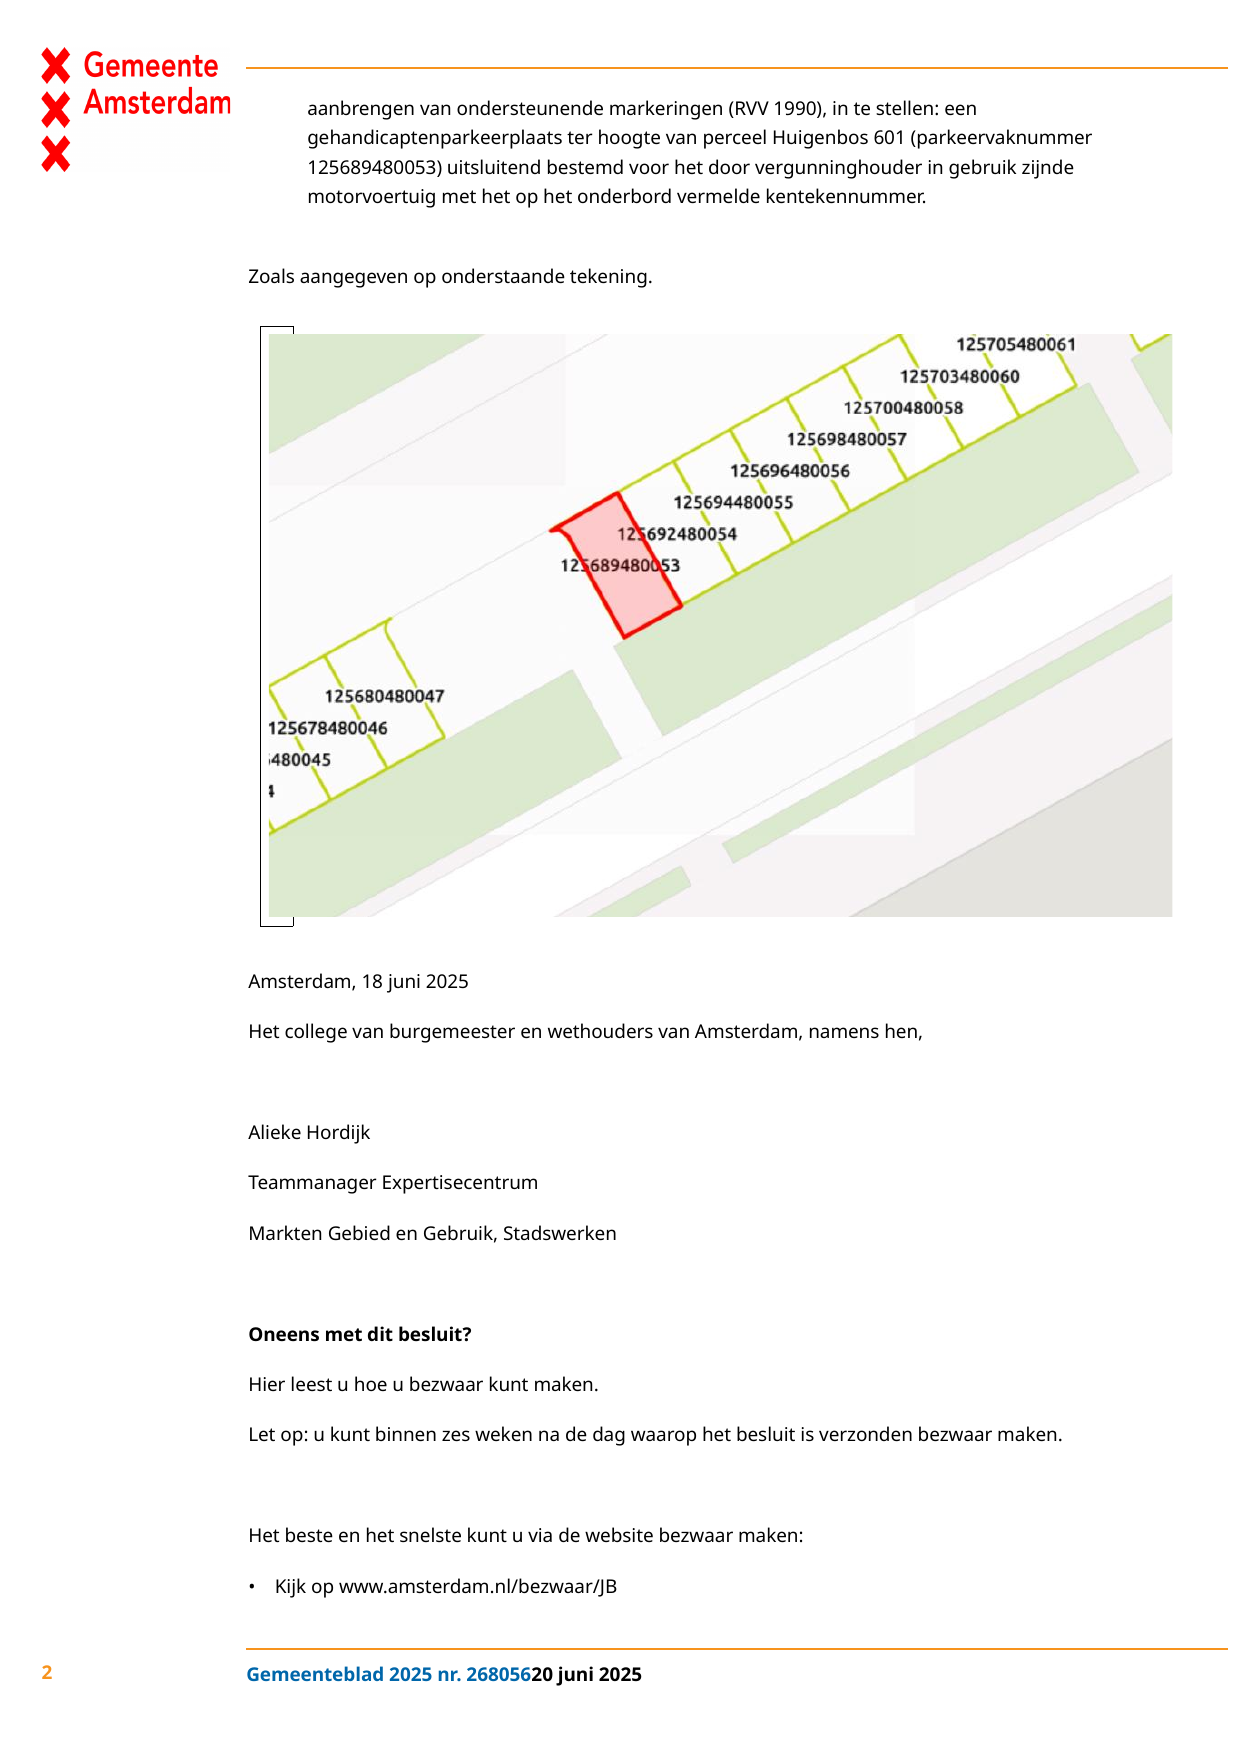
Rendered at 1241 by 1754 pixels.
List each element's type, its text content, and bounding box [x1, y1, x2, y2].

text Oneens met dit besluit? [248, 1321, 1152, 1347]
text • Kijk op www.amsterdam.nl/bezwaar/JB [248, 1573, 1152, 1599]
text Het college van burgemeester en wethouders van Amsterdam, namens hen, [248, 1018, 1152, 1044]
text Let op: u kunt binnen zes weken na de dag waarop het besluit is verzonden bezwaar maken. [248, 1422, 1152, 1447]
picture [268, 334, 1173, 917]
text Zoals aangegeven op onderstaande tekening. [248, 263, 1152, 289]
text Alieke Hordijk [248, 1119, 1152, 1145]
text Amsterdam, 18 juni 2025 [248, 968, 1152, 994]
text Het beste en het snelste kunt u via de website bezwaar maken: [248, 1522, 1152, 1548]
list aanbrengen van ondersteunende markeringen (RVV 1990), in te stellen: een gehandicaptenparkeerplaats ter hoogte van perceel Huigenbos 601 (parkeervaknummer 125689480053) uitsluitend bestemd voor het door vergunninghouder in gebruik zijnde motorvoertuig met het op het onderbord vermelde kentekennummer. [248, 95, 1152, 209]
text Hier leest u hoe u bezwaar kunt maken. [248, 1371, 1152, 1397]
picture [41, 47, 231, 172]
text Teammanager Expertisecentrum [248, 1169, 1152, 1195]
text Markten Gebied en Gebruik, Stadswerken [248, 1220, 1152, 1246]
